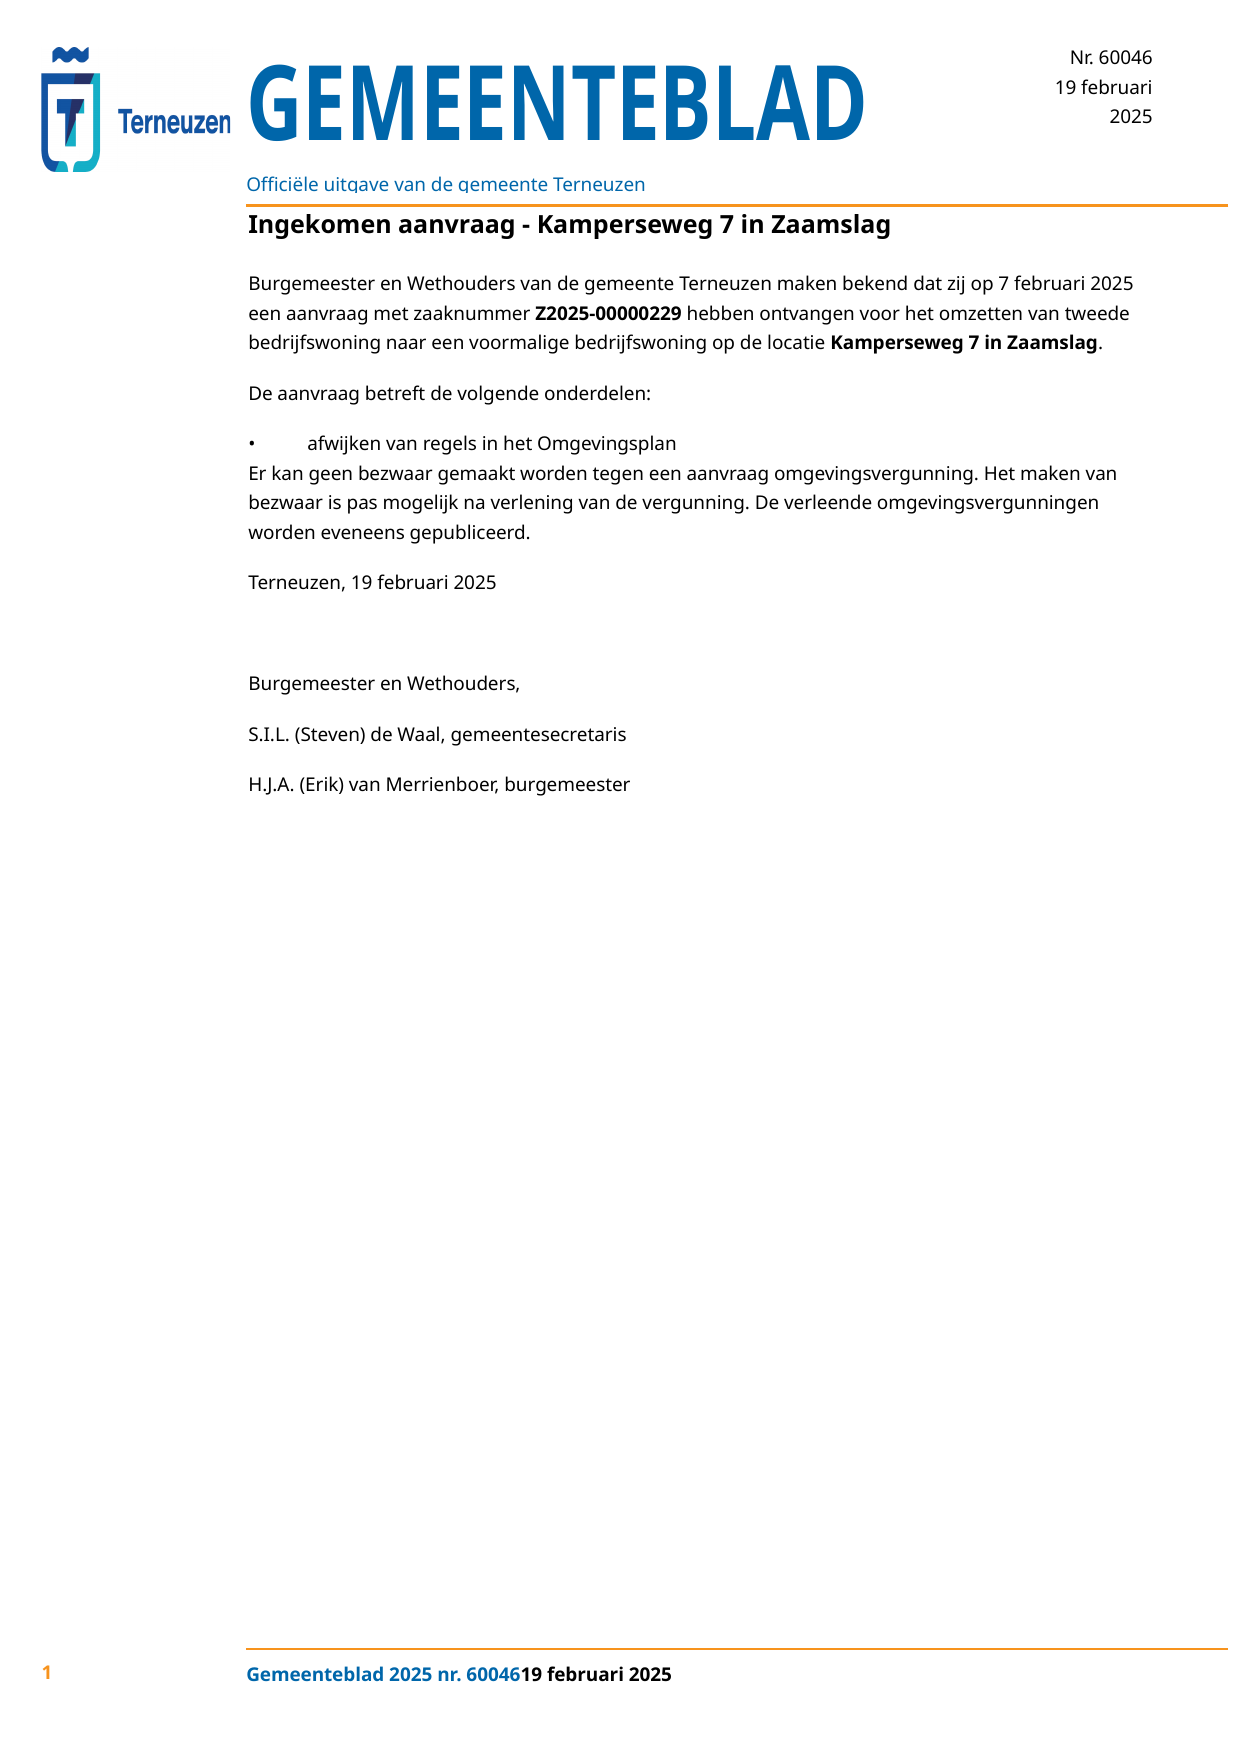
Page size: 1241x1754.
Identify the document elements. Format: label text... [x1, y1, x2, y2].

list afwijken van regels in het Omgevingsplan [248, 430, 1152, 456]
text Ingekomen aanvraag - Kamperseweg 7 in Zaamslag [248, 207, 1152, 241]
text De aanvraag betreft de volgende onderdelen: [248, 380, 1152, 406]
text H.J.A. (Erik) van Merrienboer, burgemeester [248, 771, 1152, 797]
text Burgemeester en Wethouders, [248, 670, 1152, 696]
text Terneuzen, 19 februari 2025 [248, 569, 1152, 595]
picture [41, 47, 231, 172]
text Er kan geen bezwaar gemaakt worden tegen een aanvraag omgevingsvergunning. Het maken van bezwaar is pas mogelijk na verlening van de vergunning. De verleende omgevingsvergunningen worden eveneens gepubliceerd. [248, 460, 1152, 545]
text Burgemeester en Wethouders van de gemeente Terneuzen maken bekend dat zij op 7 februari 2025 een aanvraag met zaaknummer Z2025-00000229 hebben ontvangen voor het omzetten van tweede bedrijfswoning naar een voormalige bedrijfswoning op de locatie Kamperseweg 7 in Zaamslag. [248, 270, 1152, 355]
text S.I.L. (Steven) de Waal, gemeentesecretaris [248, 721, 1152, 746]
